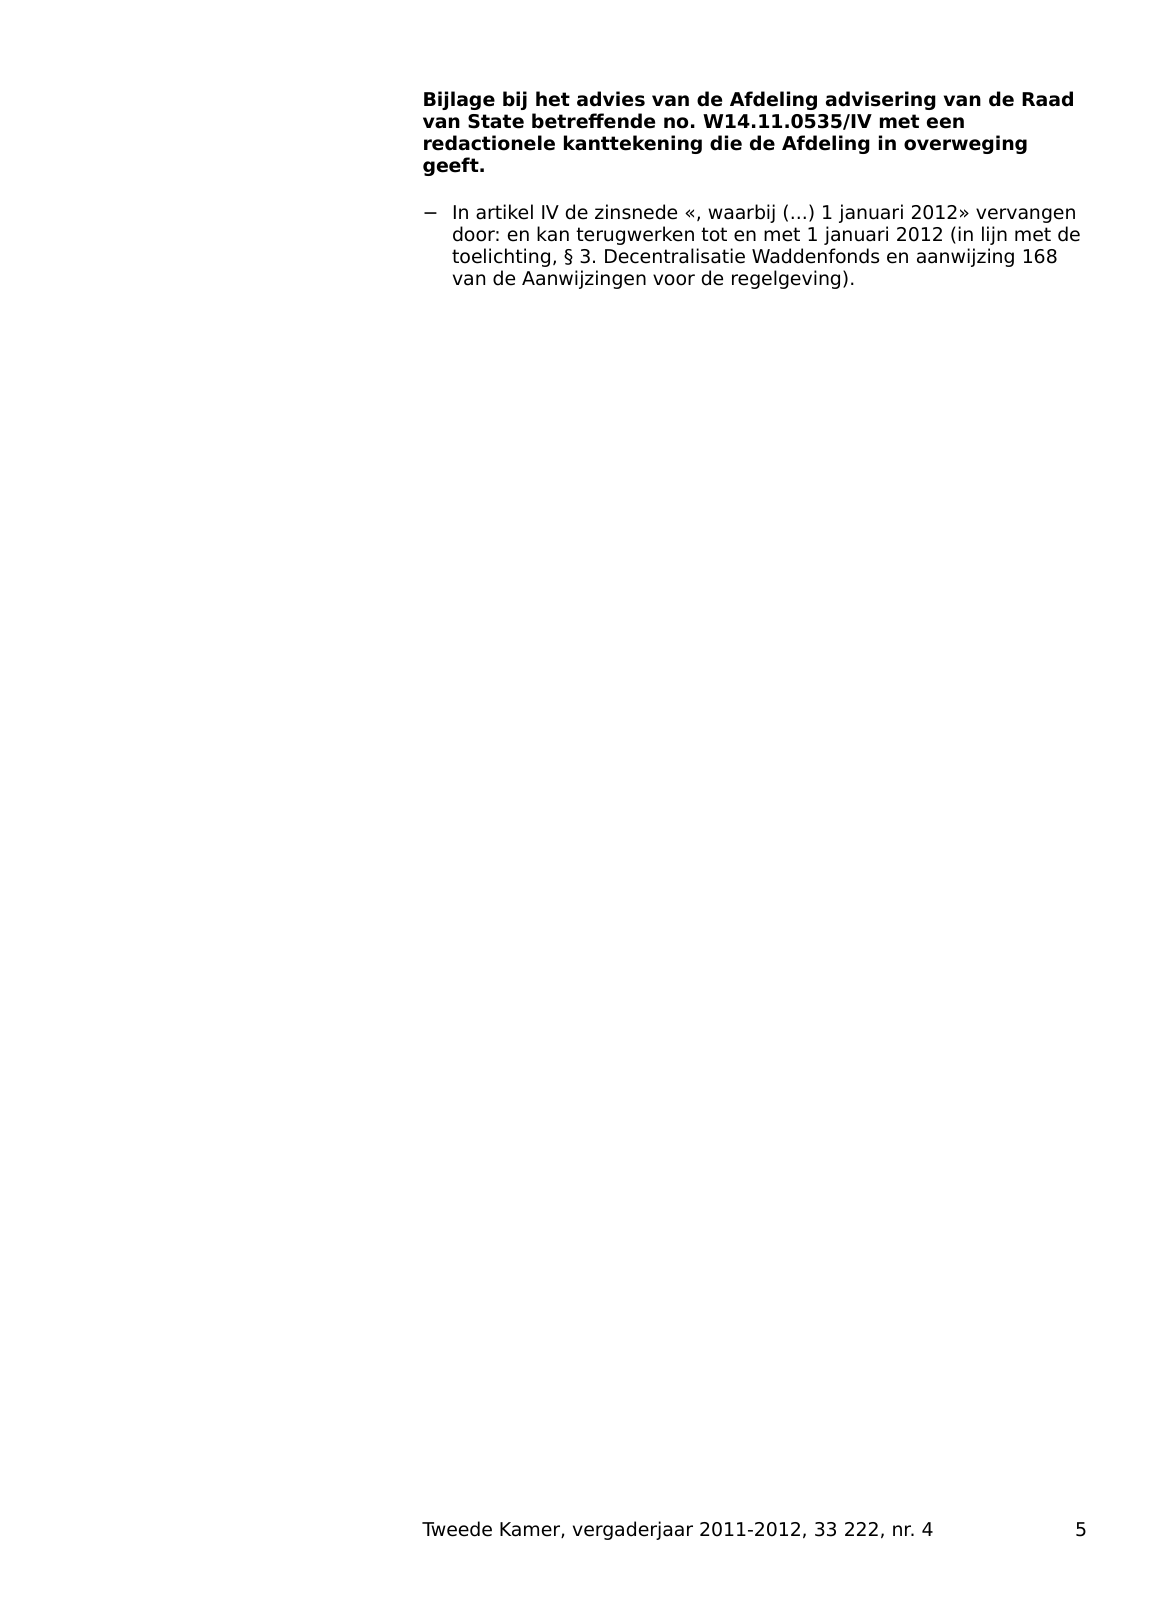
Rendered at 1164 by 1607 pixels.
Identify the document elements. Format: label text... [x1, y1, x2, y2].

subtitle Bijlage bij het advies van de Afdeling advisering van de Raad van State betreffende no. W14.11.0535/IV met een redactionele kanttekening die de Afdeling in overweging geeft. [77, 89, 1087, 177]
text − In artikel IV de zinsnede «, waarbij (...) 1 januari 2012» vervangen door: en kan terugwerken tot en met 1 januari 2012 (in lijn met de toelichting, § 3. Decentralisatie Waddenfonds en aanwijzing 168 van de Aanwijzingen voor de regelgeving). [422, 202, 1087, 290]
